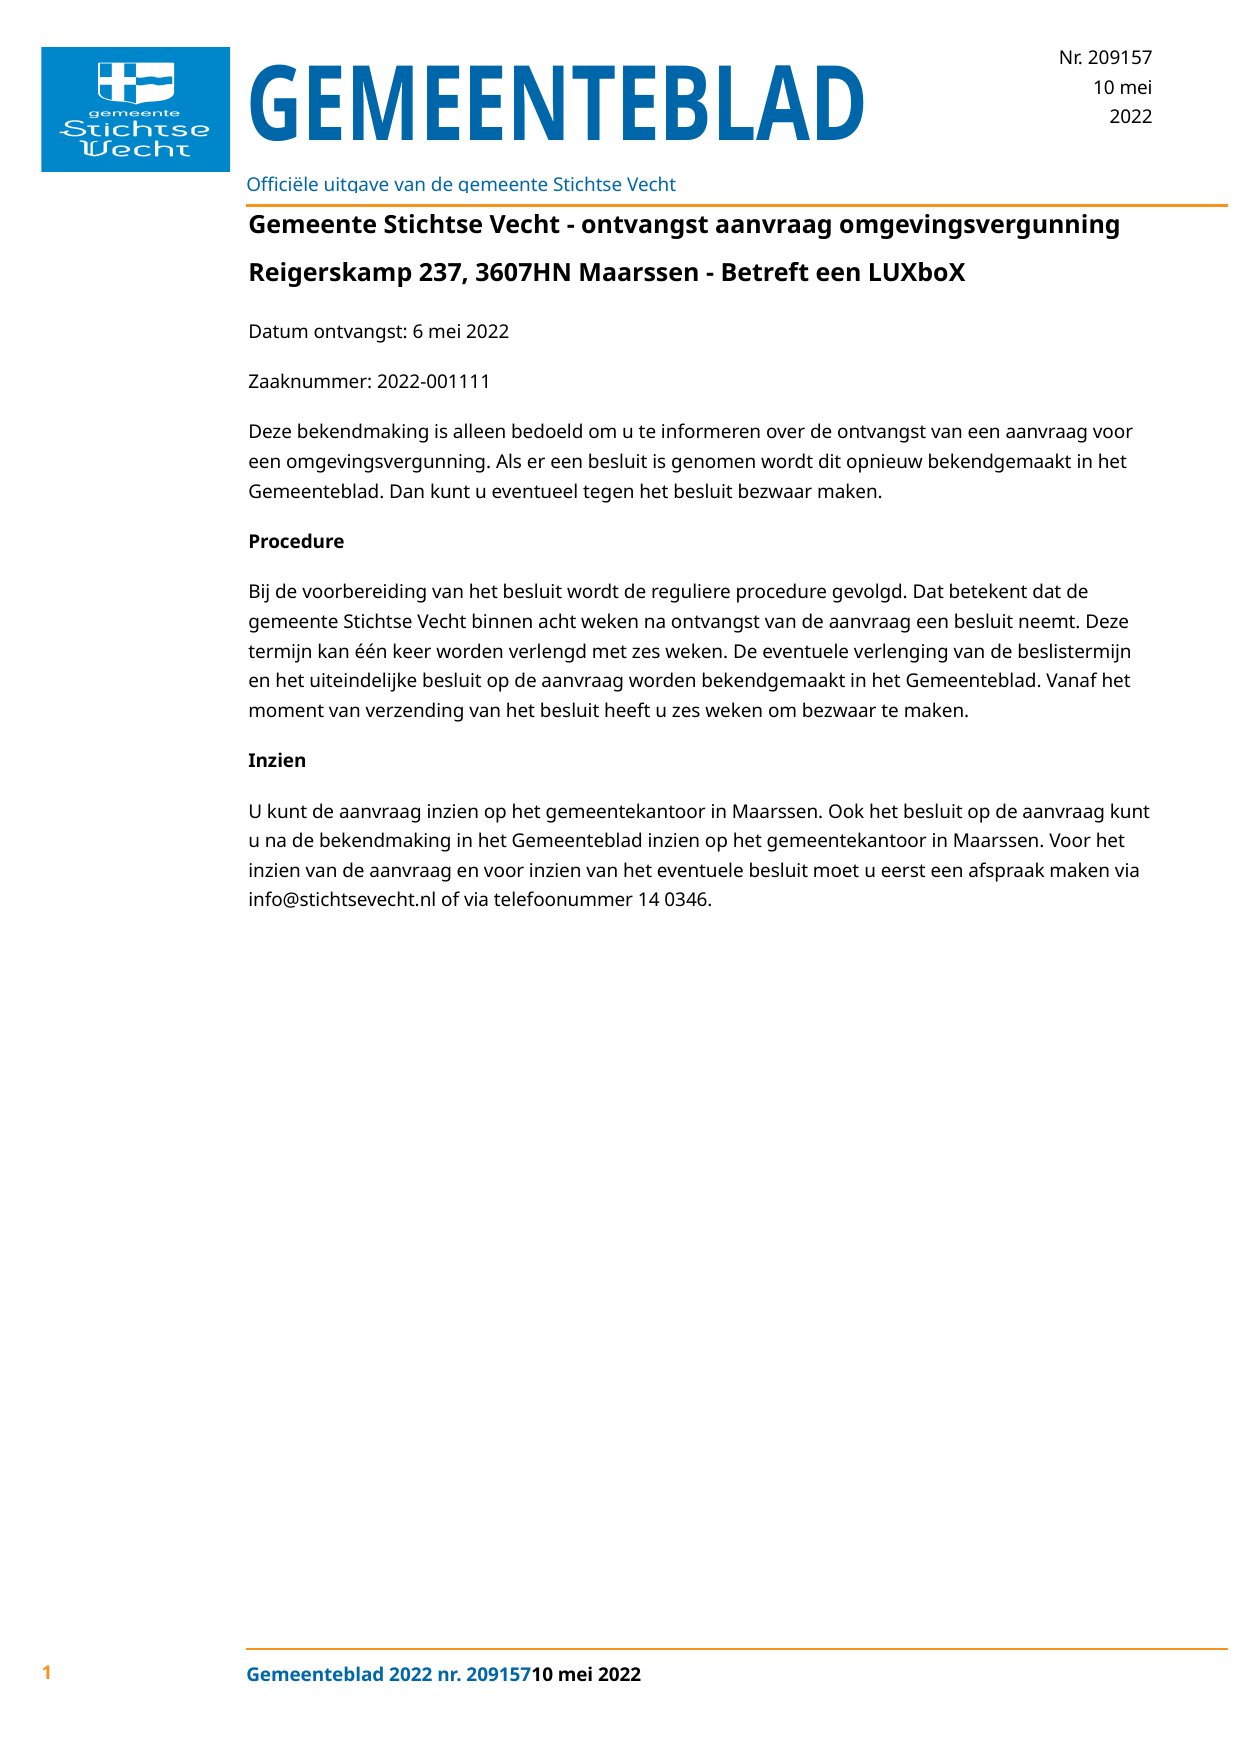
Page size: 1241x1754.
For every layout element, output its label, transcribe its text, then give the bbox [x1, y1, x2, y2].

text Bij de voorbereiding van het besluit wordt de reguliere procedure gevolgd. Dat betekent dat de gemeente Stichtse Vecht binnen acht weken na ontvangst van de aanvraag een besluit neemt. Deze termijn kan één keer worden verlengd met zes weken. De eventuele verlenging van de beslistermijn en het uiteindelijke besluit op de aanvraag worden bekendgemaakt in het Gemeenteblad. Vanaf het moment van verzending van het besluit heeft u zes weken om bezwaar te maken. [248, 579, 1152, 723]
text Datum ontvangst: 6 mei 2022 [248, 318, 1152, 344]
text Zaaknummer: 2022-001111 [248, 368, 1152, 394]
text Deze bekendmaking is alleen bedoeld om u te informeren over de ontvangst van een aanvraag voor een omgevingsvergunning. Als er een besluit is genomen wordt dit opnieuw bekendgemaakt in het Gemeenteblad. Dan kunt u eventueel tegen het besluit bezwaar maken. [248, 419, 1152, 504]
text Inzien [248, 747, 1152, 773]
text U kunt de aanvraag inzien op het gemeentekantoor in Maarssen. Ook het besluit op de aanvraag kunt u na de bekendmaking in het Gemeenteblad inzien op het gemeentekantoor in Maarssen. Voor het inzien van de aanvraag en voor inzien van het eventuele besluit moet u eerst een afspraak maken via info@stichtsevecht.nl of via telefoonummer 14 0346. [248, 798, 1152, 912]
text Procedure [248, 528, 1152, 554]
picture [137, 63, 174, 103]
text Gemeente Stichtse Vecht - ontvangst aanvraag omgevingsvergunning Reigerskamp 237, 3607HN Maarssen - Betreft een LUXboX [248, 207, 1152, 288]
picture [99, 63, 135, 101]
